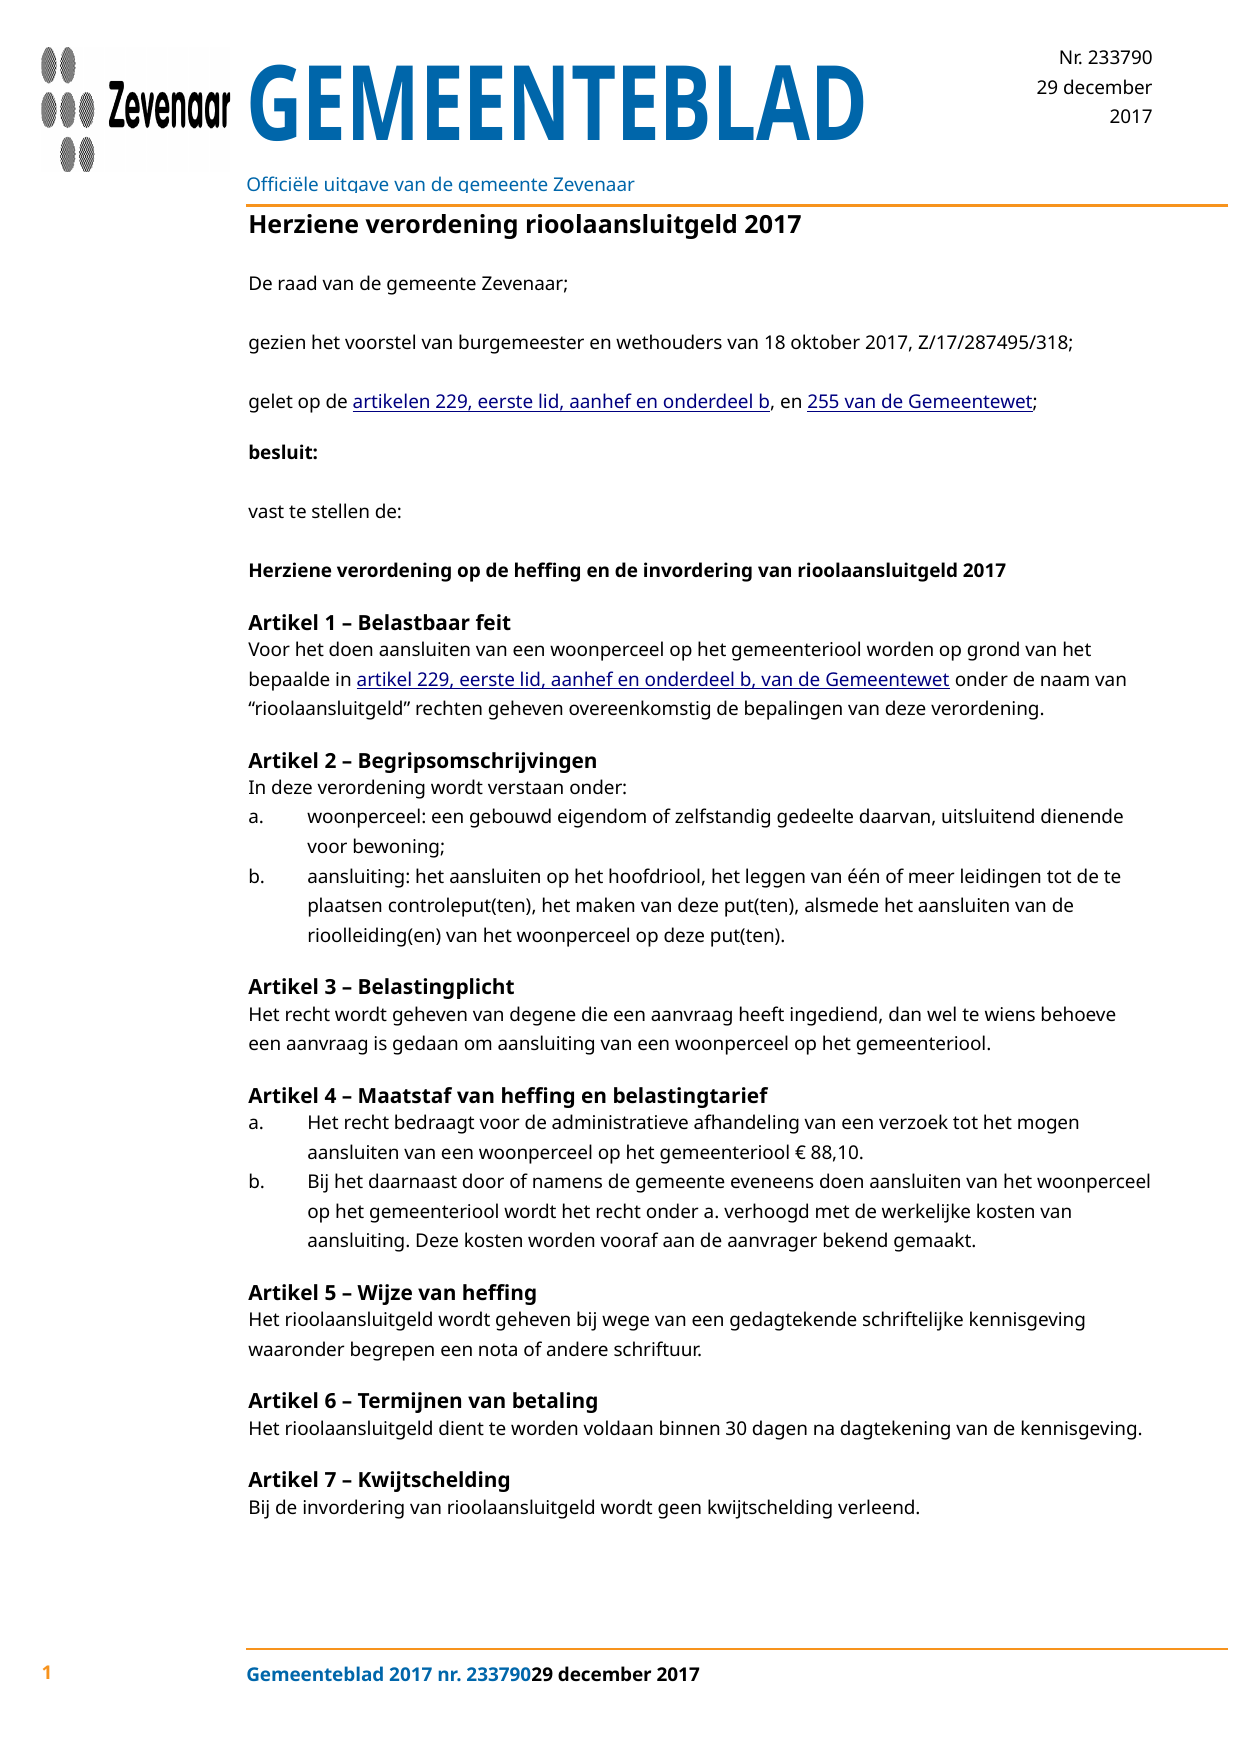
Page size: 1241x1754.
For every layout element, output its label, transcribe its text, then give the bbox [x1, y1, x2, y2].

text Artikel 2 – Begripsomschrijvingen [248, 746, 1152, 774]
text gelet op de artikelen 229, eerste lid, aanhef en onderdeel b, en 255 van de Gemeentewet; [248, 389, 1152, 414]
text Het recht wordt geheven van degene die een aanvraag heeft ingediend, dan wel te wiens behoeve een aanvraag is gedaan om aansluiting van een woonperceel op het gemeenteriool. [248, 1001, 1152, 1056]
text De raad van de gemeente Zevenaar; [248, 270, 1152, 296]
list Bij het daarnaast door of namens de gemeente eveneens doen aansluiten van het woonperceel op het gemeenteriool wordt het recht onder a. verhoogd met de werkelijke kosten van aansluiting. Deze kosten worden vooraf aan de aanvrager bekend gemaakt. [248, 1168, 1152, 1253]
text Herziene verordening rioolaansluitgeld 2017 [248, 207, 1152, 241]
text Het rioolaansluitgeld dient te worden voldaan binnen 30 dagen na dagtekening van de kennisgeving. [248, 1415, 1152, 1441]
text Artikel 6 – Termijnen van betaling [248, 1387, 1152, 1415]
text Artikel 3 – Belastingplicht [248, 972, 1152, 1001]
text Artikel 1 – Belastbaar feit [248, 608, 1152, 636]
text gezien het voorstel van burgemeester en wethouders van 18 oktober 2017, Z/17/287495/318; [248, 329, 1152, 355]
text Het rioolaansluitgeld wordt geheven bij wege van een gedagtekende schriftelijke kennisgeving waaronder begrepen een nota of andere schriftuur. [248, 1307, 1152, 1362]
text Bij de invordering van rioolaansluitgeld wordt geen kwijtschelding verleend. [248, 1494, 1152, 1519]
text Artikel 7 – Kwijtschelding [248, 1465, 1152, 1494]
text Artikel 5 – Wijze van heffing [248, 1278, 1152, 1307]
list woonperceel: een gebouwd eigendom of zelfstandig gedeelte daarvan, uitsluitend dienende voor bewoning; [248, 804, 1152, 859]
text vast te stellen de: [248, 498, 1152, 524]
text besluit: [248, 439, 1152, 465]
list Het recht bedraagt voor de administratieve afhandeling van een verzoek tot het mogen aansluiten van een woonperceel op het gemeenteriool € 88,10. [248, 1109, 1152, 1165]
text Artikel 4 – Maatstaf van heffing en belastingtarief [248, 1081, 1152, 1109]
text In deze verordening wordt verstaan onder: [248, 774, 1152, 800]
picture [41, 47, 231, 172]
text Herziene verordening op de heffing en de invordering van rioolaansluitgeld 2017 [248, 557, 1152, 583]
text Voor het doen aansluiten van een woonperceel op het gemeenteriool worden op grond van het bepaalde in artikel 229, eerste lid, aanhef en onderdeel b, van de Gemeentewet onder de naam van “rioolaansluitgeld” rechten geheven overeenkomstig de bepalingen van deze verordening. [248, 636, 1152, 721]
list aansluiting: het aansluiten op het hoofdriool, het leggen van één of meer leidingen tot de te plaatsen controleput(ten), het maken van deze put(ten), alsmede het aansluiten van de rioolleiding(en) van het woonperceel op deze put(ten). [248, 863, 1152, 948]
